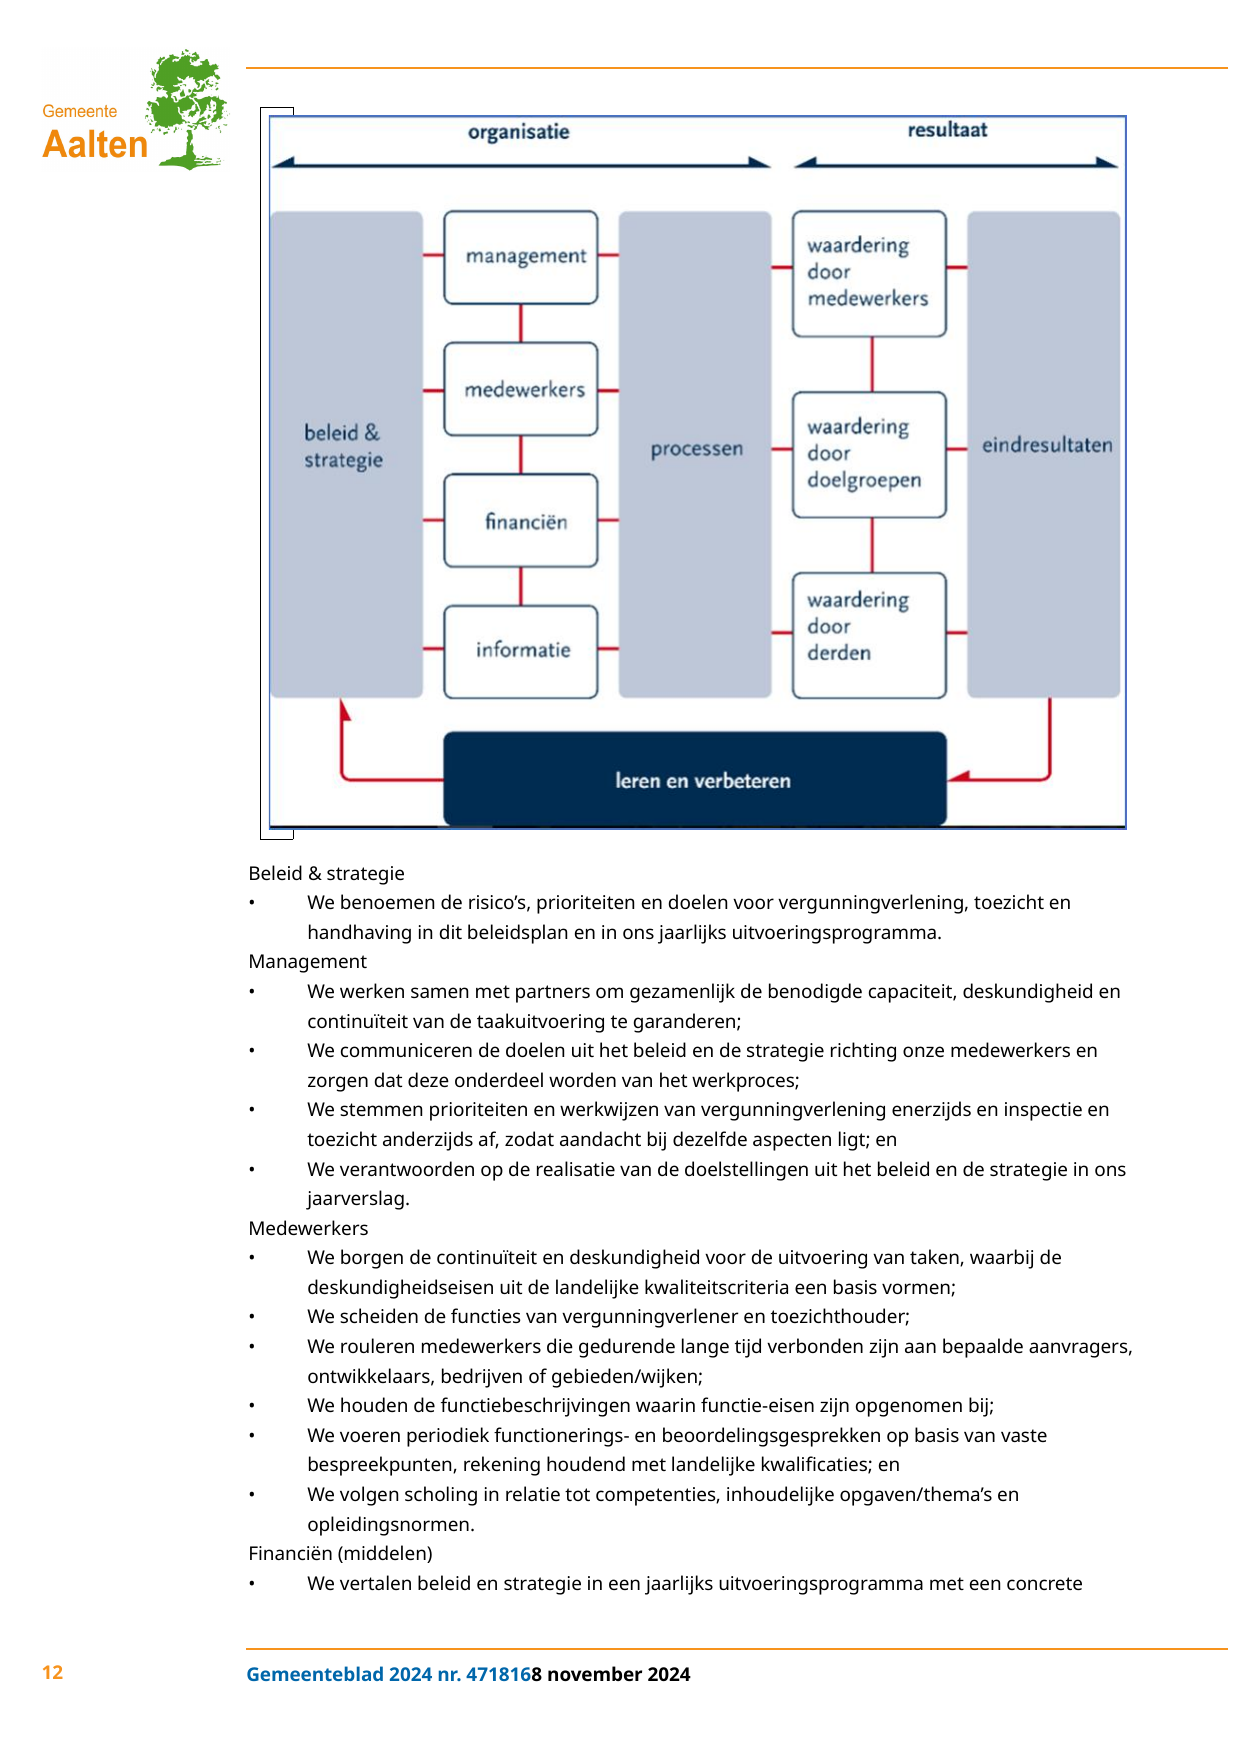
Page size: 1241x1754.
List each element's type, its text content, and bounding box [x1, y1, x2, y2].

list We vertalen beleid en strategie in een jaarlijks uitvoeringsprogramma met een concrete [248, 1570, 1152, 1596]
text Beleid & strategie [248, 860, 1152, 886]
list We borgen de continuïteit en deskundigheid voor de uitvoering van taken, waarbij de deskundigheidseisen uit de landelijke kwaliteitscriteria een basis vormen; [248, 1244, 1152, 1300]
picture [41, 47, 231, 172]
list We werken samen met partners om gezamenlijk de benodigde capaciteit, deskundigheid en continuïteit van de taakuitvoering te garanderen; [248, 978, 1152, 1033]
list We stemmen prioriteiten en werkwijzen van vergunningverlening enerzijds en inspectie en toezicht anderzijds af, zodat aandacht bij dezelfde aspecten ligt; en [248, 1097, 1152, 1152]
list We houden de functiebeschrijvingen waarin functie-eisen zijn opgenomen bij; [248, 1392, 1152, 1418]
text Medewerkers [248, 1215, 1152, 1241]
text Financiën (middelen) [248, 1540, 1152, 1566]
picture [268, 115, 1127, 830]
list We communiceren de doelen uit het beleid en de strategie richting onze medewerkers en zorgen dat deze onderdeel worden van het werkproces; [248, 1037, 1152, 1093]
list We verantwoorden op de realisatie van de doelstellingen uit het beleid en de strategie in ons jaarverslag. [248, 1156, 1152, 1211]
list We scheiden de functies van vergunningverlener en toezichthouder; [248, 1304, 1152, 1329]
list We volgen scholing in relatie tot competenties, inhoudelijke opgaven/thema’s en opleidingsnormen. [248, 1481, 1152, 1536]
text Management [248, 949, 1152, 974]
list We benoemen de risico’s, prioriteiten en doelen voor vergunningverlening, toezicht en handhaving in dit beleidsplan en in ons jaarlijks uitvoeringsprogramma. [248, 889, 1152, 945]
list We voeren periodiek functionerings- en beoordelingsgesprekken op basis van vaste bespreekpunten, rekening houdend met landelijke kwalificaties; en [248, 1422, 1152, 1477]
list We rouleren medewerkers die gedurende lange tijd verbonden zijn aan bepaalde aanvragers, ontwikkelaars, bedrijven of gebieden/wijken; [248, 1333, 1152, 1388]
